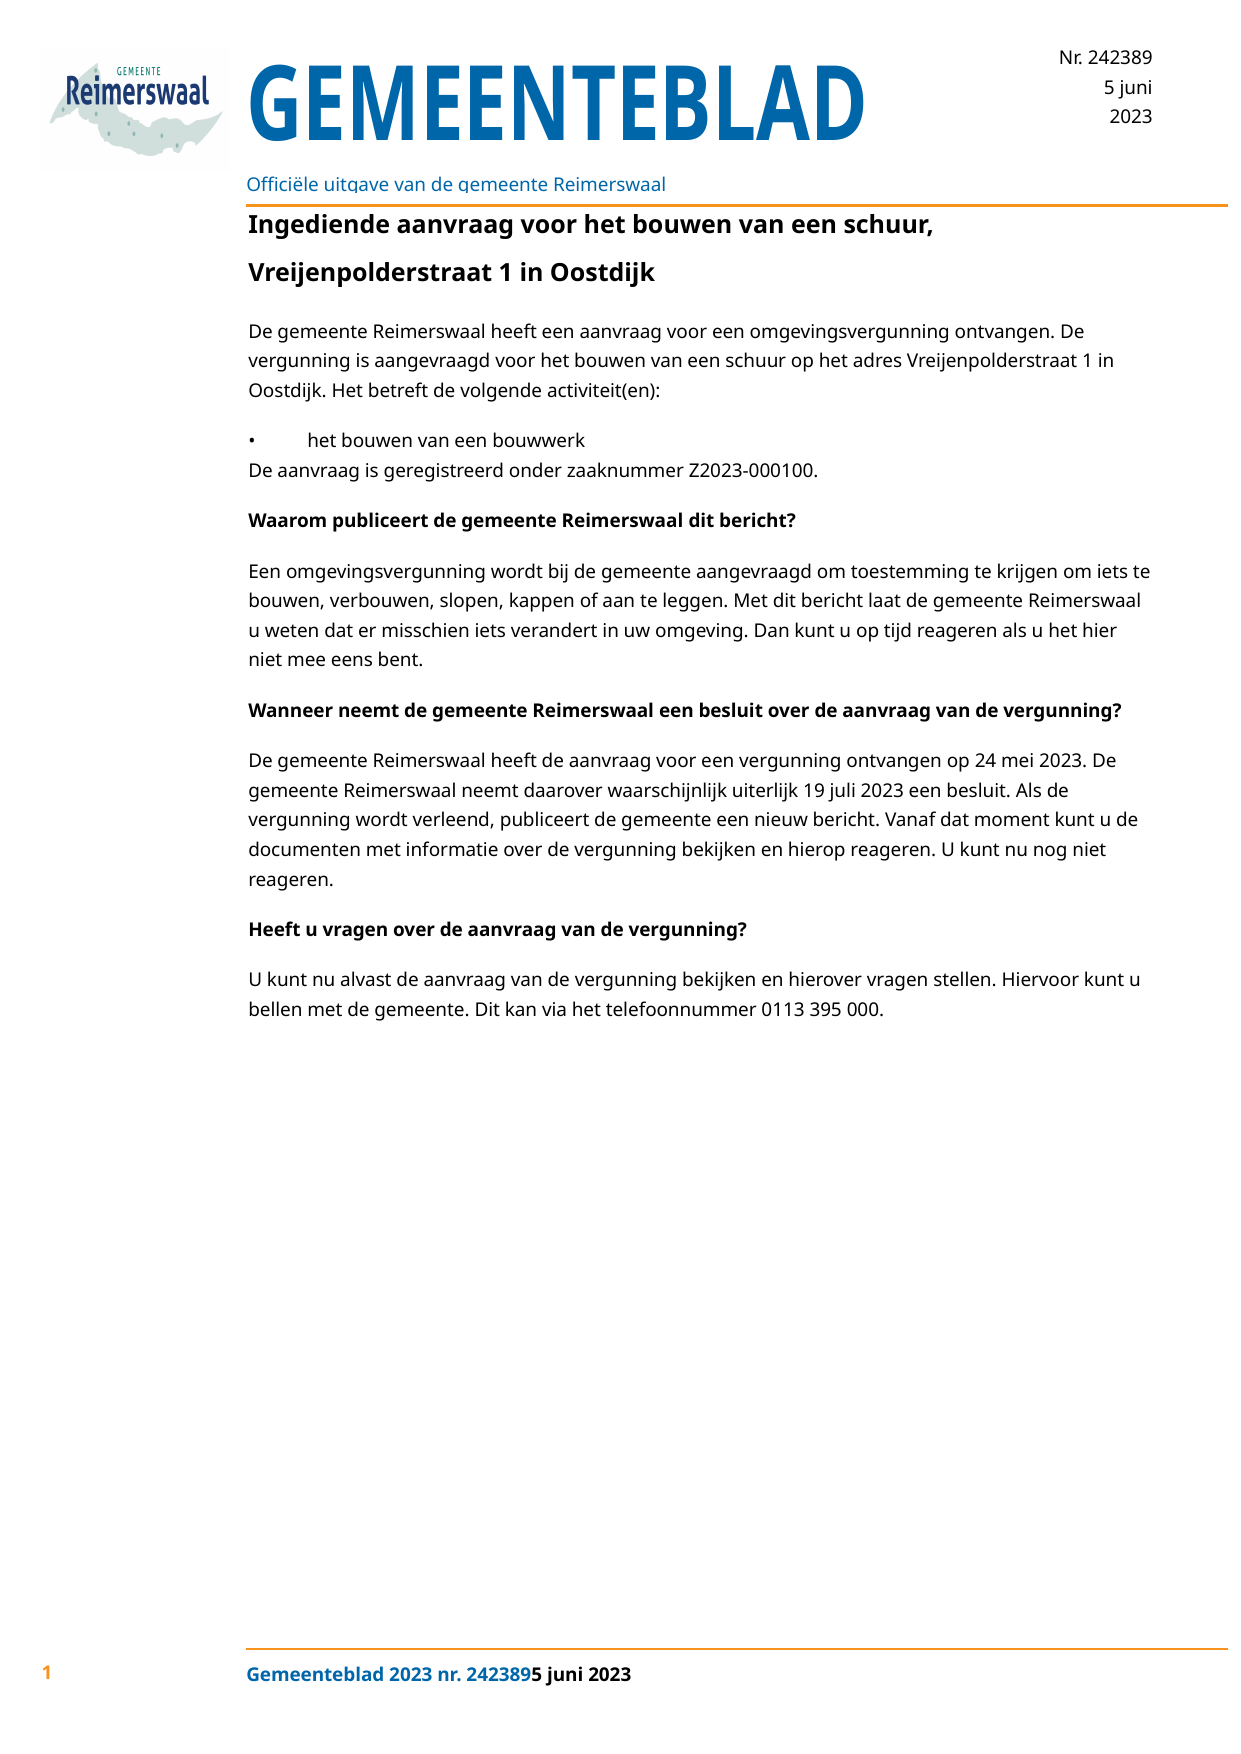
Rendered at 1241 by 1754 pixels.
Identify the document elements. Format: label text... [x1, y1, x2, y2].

text Een omgevingsvergunning wordt bij de gemeente aangevraagd om toestemming te krijgen om iets te bouwen, verbouwen, slopen, kappen of aan te leggen. Met dit bericht laat de gemeente Reimerswaal u weten dat er misschien iets verandert in uw omgeving. Dan kunt u op tijd reageren als u het hier niet mee eens bent. [248, 558, 1152, 672]
text Waarom publiceert de gemeente Reimerswaal dit bericht? [248, 507, 1152, 533]
text Heeft u vragen over de aanvraag van de vergunning? [248, 916, 1152, 942]
text De gemeente Reimerswaal heeft een aanvraag voor een omgevingsvergunning ontvangen. De vergunning is aangevraagd voor het bouwen van een schuur op het adres Vreijenpolderstraat 1 in Oostdijk. Het betreft de volgende activiteit(en): [248, 318, 1152, 403]
text Wanneer neemt de gemeente Reimerswaal een besluit over de aanvraag van de vergunning? [248, 697, 1152, 723]
text Ingediende aanvraag voor het bouwen van een schuur, Vreijenpolderstraat 1 in Oostdijk [248, 207, 1152, 288]
list het bouwen van een bouwwerk [248, 427, 1152, 453]
picture [41, 47, 231, 172]
text De gemeente Reimerswaal heeft de aanvraag voor een vergunning ontvangen op 24 mei 2023. De gemeente Reimerswaal neemt daarover waarschijnlijk uiterlijk 19 juli 2023 een besluit. Als de vergunning wordt verleend, publiceert de gemeente een nieuw bericht. Vanaf dat moment kunt u de documenten met informatie over de vergunning bekijken en hierop reageren. U kunt nu nog niet reageren. [248, 747, 1152, 892]
text De aanvraag is geregistreerd onder zaaknummer Z2023-000100. [248, 457, 1152, 483]
text U kunt nu alvast de aanvraag van de vergunning bekijken en hierover vragen stellen. Hiervoor kunt u bellen met de gemeente. Dit kan via het telefoonnummer 0113 395 000. [248, 967, 1152, 1022]
